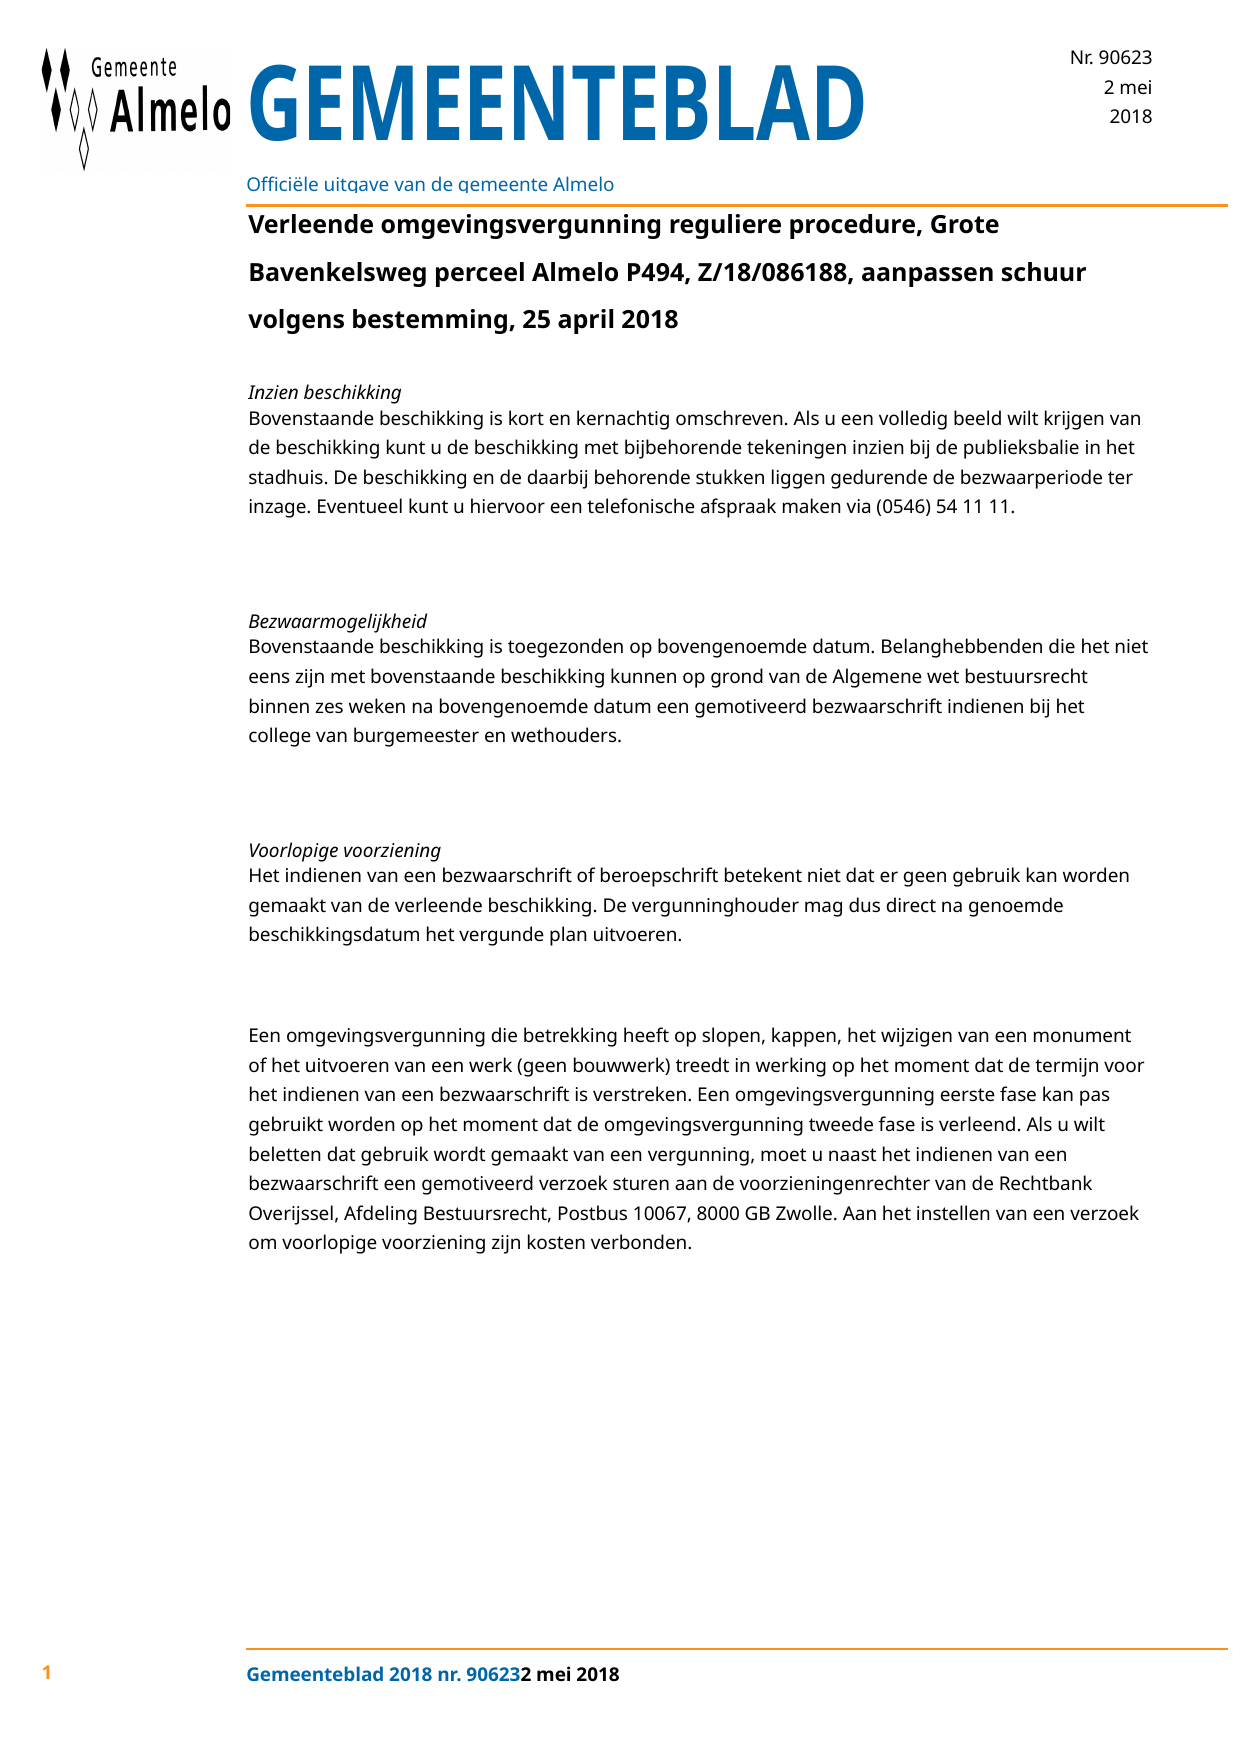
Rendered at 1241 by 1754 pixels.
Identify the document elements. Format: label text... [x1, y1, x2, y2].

text Verleende omgevingsvergunning reguliere procedure, Grote Bavenkelsweg perceel Almelo P494, Z/18/086188, aanpassen schuur volgens bestemming, 25 april 2018 [248, 207, 1152, 336]
text Inzien beschikking [248, 379, 1152, 405]
picture [41, 47, 231, 172]
text Het indienen van een bezwaarschrift of beroepschrift betekent niet dat er geen gebruik kan worden gemaakt van de verleende beschikking. De vergunninghouder mag dus direct na genoemde beschikkingsdatum het vergunde plan uitvoeren. [248, 862, 1152, 947]
text Bezwaarmogelijkheid [248, 608, 1152, 634]
text Een omgevingsvergunning die betrekking heeft op slopen, kappen, het wijzigen van een monument of het uitvoeren van een werk (geen bouwwerk) treedt in werking op het moment dat de termijn voor het indienen van een bezwaarschrift is verstreken. Een omgevingsvergunning eerste fase kan pas gebruikt worden op het moment dat de omgevingsvergunning tweede fase is verleend. Als u wilt beletten dat gebruik wordt gemaakt van een vergunning, moet u naast het indienen van een bezwaarschrift een gemotiveerd verzoek sturen aan de voorzieningenrechter van de Rechtbank Overijssel, Afdeling Bestuursrecht, Postbus 10067, 8000 GB Zwolle. Aan het instellen van een verzoek om voorlopige voorziening zijn kosten verbonden. [248, 1022, 1152, 1255]
text Bovenstaande beschikking is toegezonden op bovengenoemde datum. Belanghebbenden die het niet eens zijn met bovenstaande beschikking kunnen op grond van de Algemene wet bestuursrecht binnen zes weken na bovengenoemde datum een gemotiveerd bezwaarschrift indienen bij het college van burgemeester en wethouders. [248, 634, 1152, 748]
text Voorlopige voorziening [248, 837, 1152, 862]
text Bovenstaande beschikking is kort en kernachtig omschreven. Als u een volledig beeld wilt krijgen van de beschikking kunt u de beschikking met bijbehorende tekeningen inzien bij de publieksbalie in het stadhuis. De beschikking en de daarbij behorende stukken liggen gedurende de bezwaarperiode ter inzage. Eventueel kunt u hiervoor een telefonische afspraak maken via (0546) 54 11 11. [248, 405, 1152, 519]
